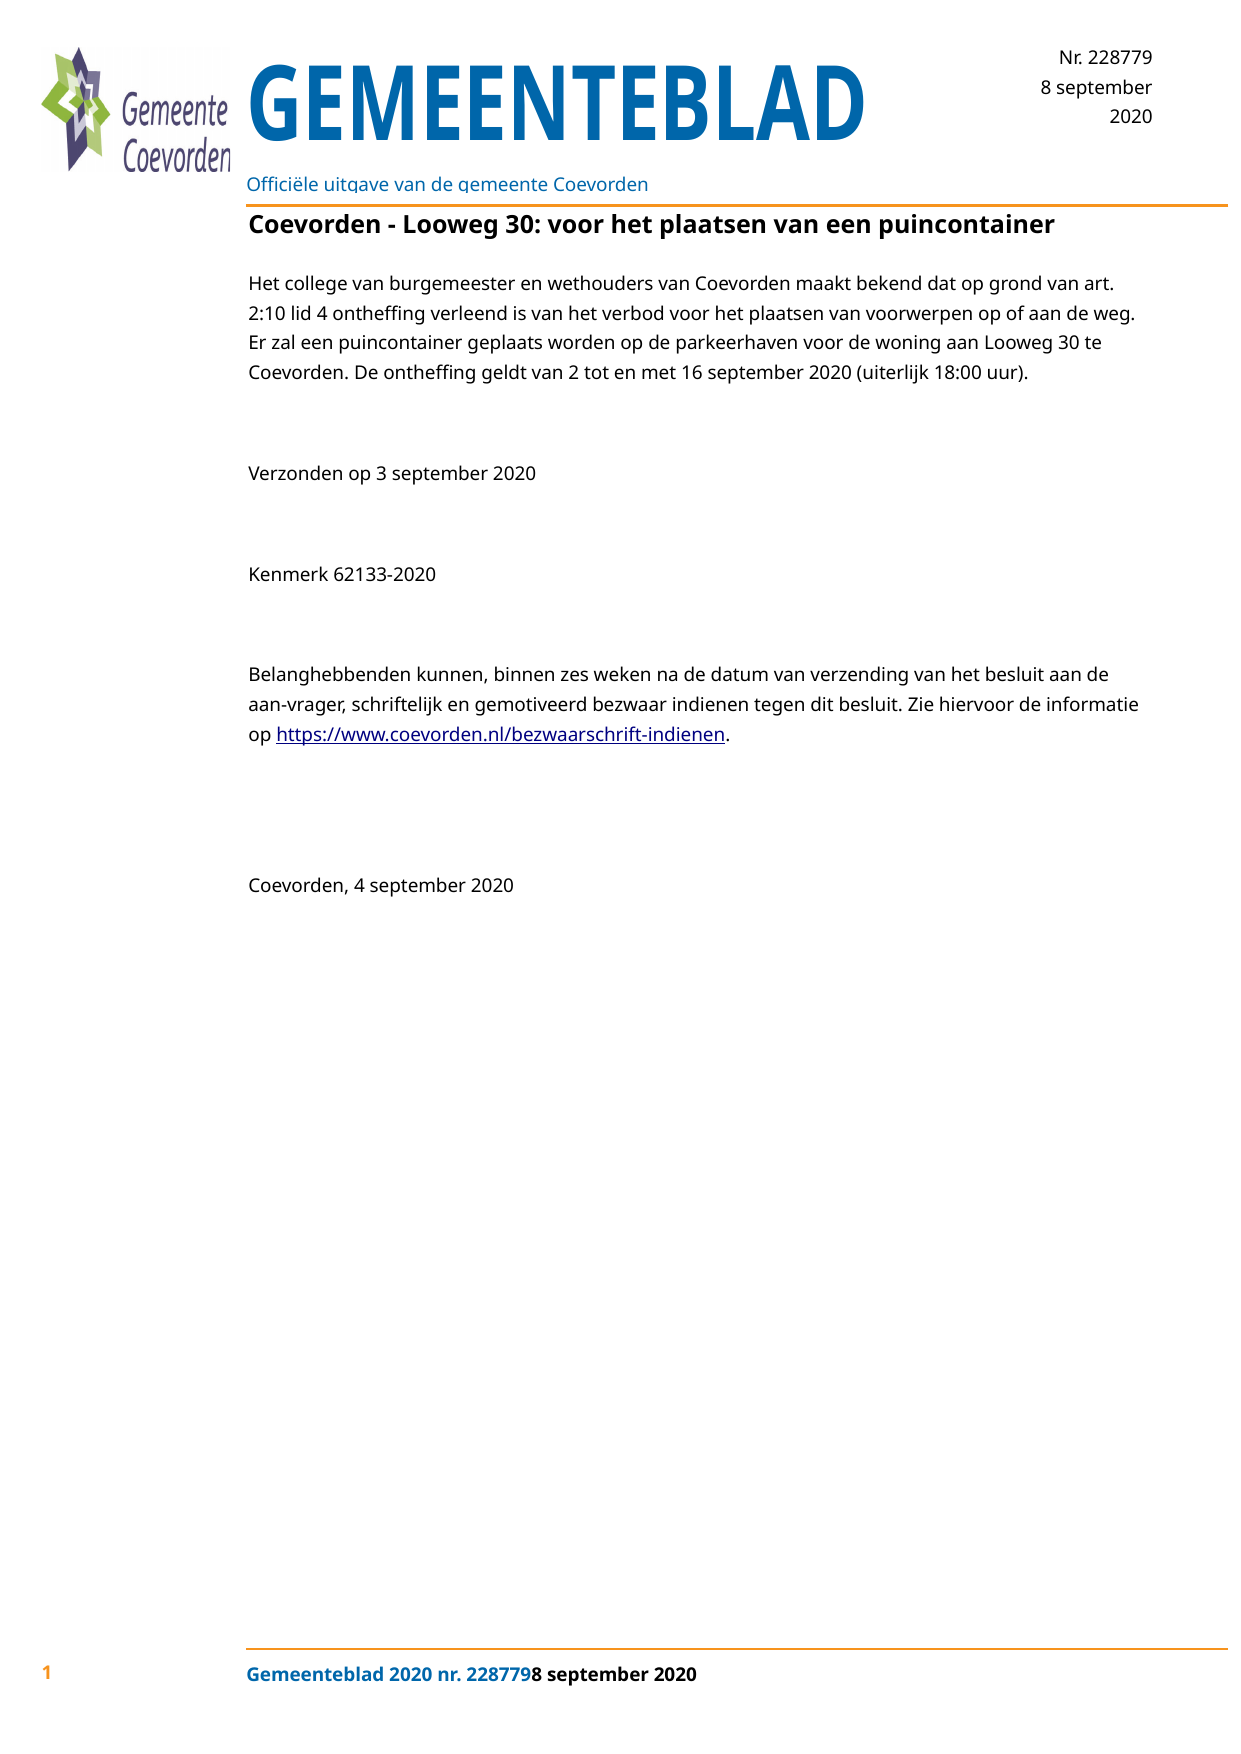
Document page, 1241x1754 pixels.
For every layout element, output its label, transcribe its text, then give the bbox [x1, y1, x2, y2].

text Verzonden op 3 september 2020 [248, 460, 1152, 486]
text Coevorden - Looweg 30: voor het plaatsen van een puincontainer [248, 207, 1152, 241]
text Belanghebbenden kunnen, binnen zes weken na de datum van verzending van het besluit aan de aan-vrager, schriftelijk en gemotiveerd bezwaar indienen tegen dit besluit. Zie hiervoor de informatie op https://www.coevorden.nl/bezwaarschrift-indienen. [248, 662, 1152, 746]
picture [41, 47, 231, 172]
text Kenmerk 62133-2020 [248, 561, 1152, 586]
text Het college van burgemeester en wethouders van Coevorden maakt bekend dat op grond van art. 2:10 lid 4 ontheffing verleend is van het verbod voor het plaatsen van voorwerpen op of aan de weg. Er zal een puincontainer geplaats worden op de parkeerhaven voor de woning aan Looweg 30 te Coevorden. De ontheffing geldt van 2 tot en met 16 september 2020 (uiterlijk 18:00 uur). [248, 270, 1152, 385]
text Coevorden, 4 september 2020 [248, 872, 1152, 898]
